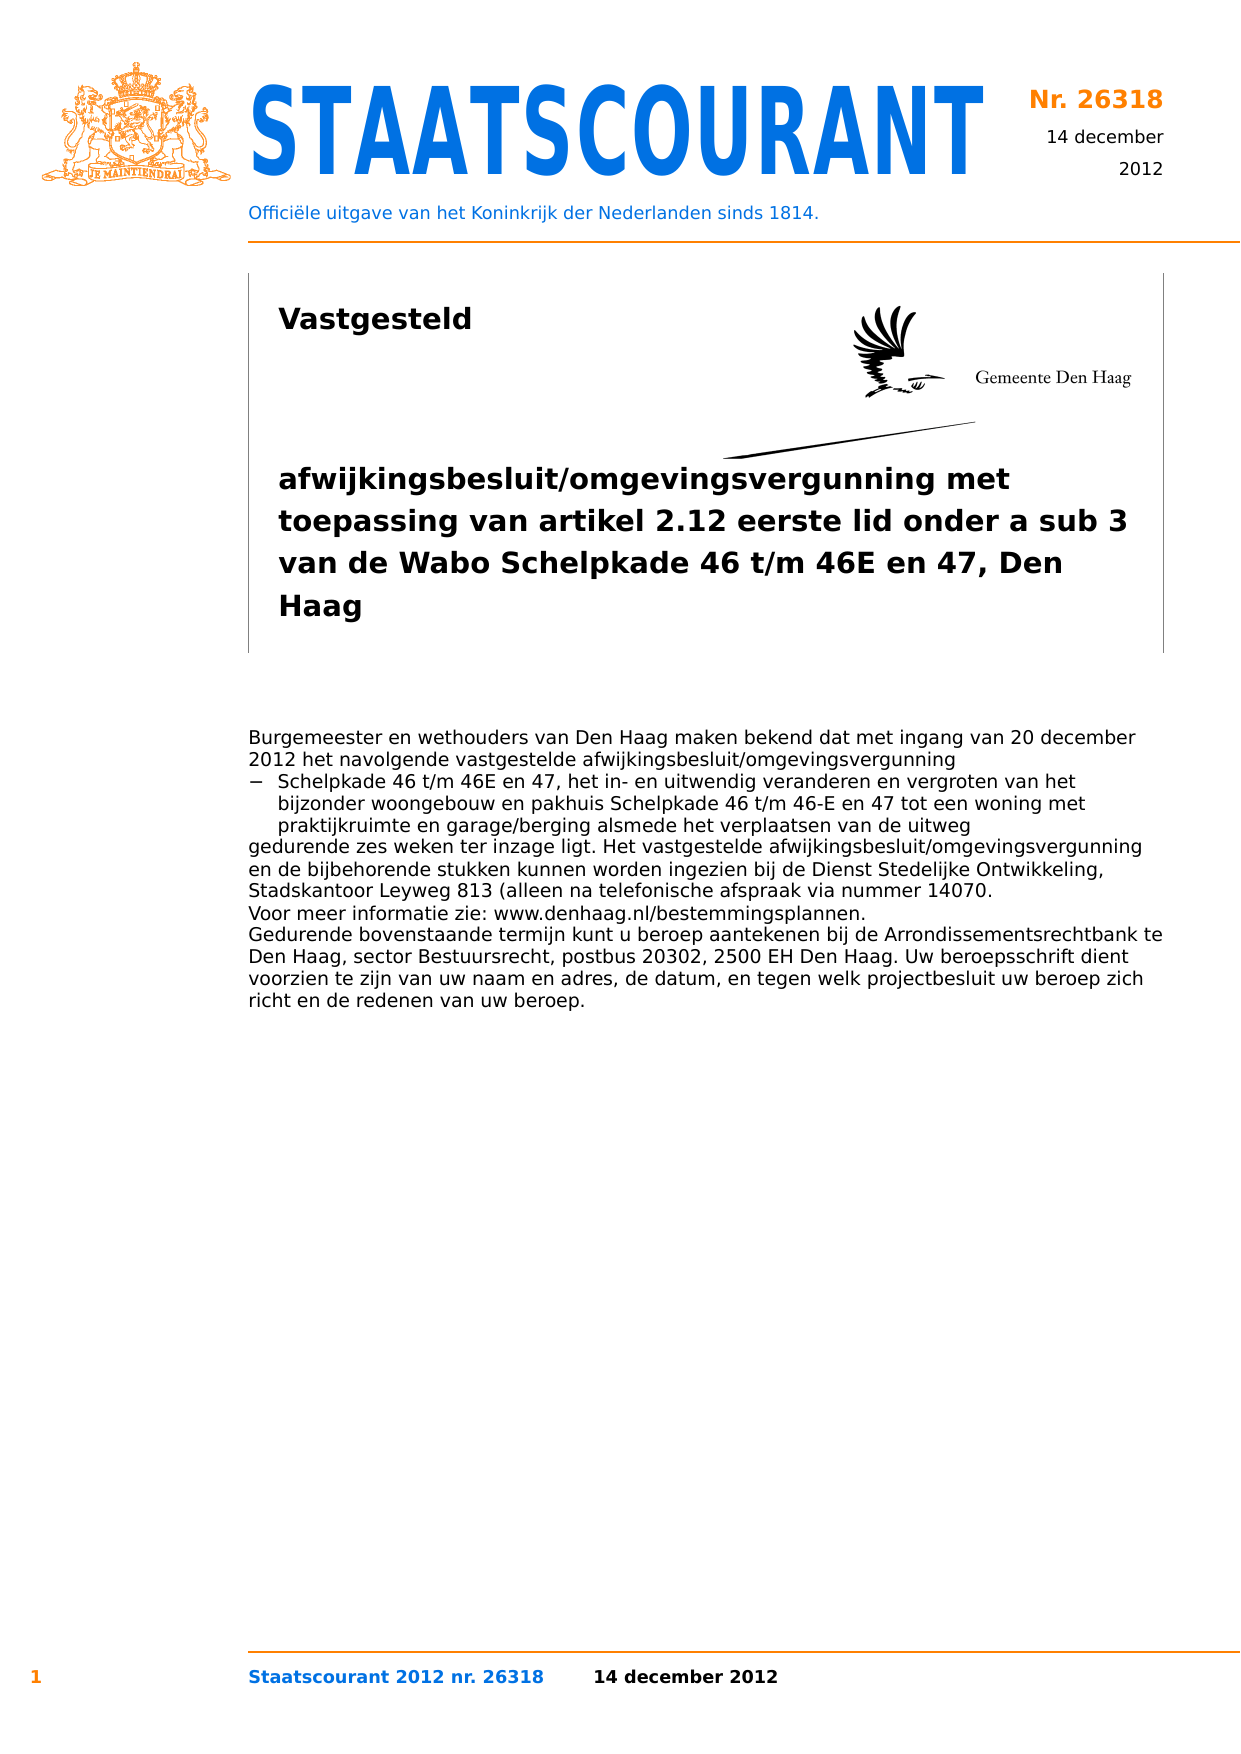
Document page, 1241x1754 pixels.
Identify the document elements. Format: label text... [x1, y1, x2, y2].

text Gedurende bovenstaande termijn kunt u beroep aantekenen bij de Arrondissementsrechtbank te Den Haag, sector Bestuursrecht, postbus 20302, 2500 EH Den Haag. Uw beroepsschrift dient voorzien te zijn van uw naam en adres, de datum, en tegen welk projectbesluit uw beroep zich richt en de redenen van uw beroep. [248, 924, 1163, 1012]
table_cell 2012 [998, 153, 1240, 203]
text Voor meer informatie zie: www.denhaag.nl/bestemmingsplannen. [248, 902, 1163, 924]
text − Schelpkade 46 t/m 46E en 47, het in- en uitwendig veranderen en vergroten van het bijzonder woongebouw en pakhuis Schelpkade 46 t/m 46-E en 47 tot een woning met praktijkruimte en garage/berging alsmede het verplaatsen van de uitweg [248, 771, 1163, 836]
picture [720, 302, 1134, 462]
table_cell 14 december [998, 121, 1240, 153]
table_header Nr. 26318 [998, 62, 1240, 121]
table_header STAATSCOURANT [248, 62, 998, 203]
subtitle Vastgesteld afwijkingsbesluit/omgevingsvergunning met toepassing van artikel 2.12 eerste lid onder a sub 3 van de Wabo Schelpkade 46 t/m 46E en 47, Den Haag [249, 273, 1163, 653]
table_cell Officiële uitgave van het Koninkrijk der Nederlanden sinds 1814. [248, 203, 1240, 241]
picture [41, 62, 231, 186]
text gedurende zes weken ter inzage ligt. Het vastgestelde afwijkingsbesluit/omgevingsvergunning en de bijbehorende stukken kunnen worden ingezien bij de Dienst Stedelijke Ontwikkeling, Stadskantoor Leyweg 813 (alleen na telefonische afspraak via nummer 14070. [248, 836, 1163, 902]
text Burgemeester en wethouders van Den Haag maken bekend dat met ingang van 20 december 2012 het navolgende vastgestelde afwijkingsbesluit/omgevingsvergunning [248, 727, 1163, 771]
table_header [25, 62, 248, 241]
